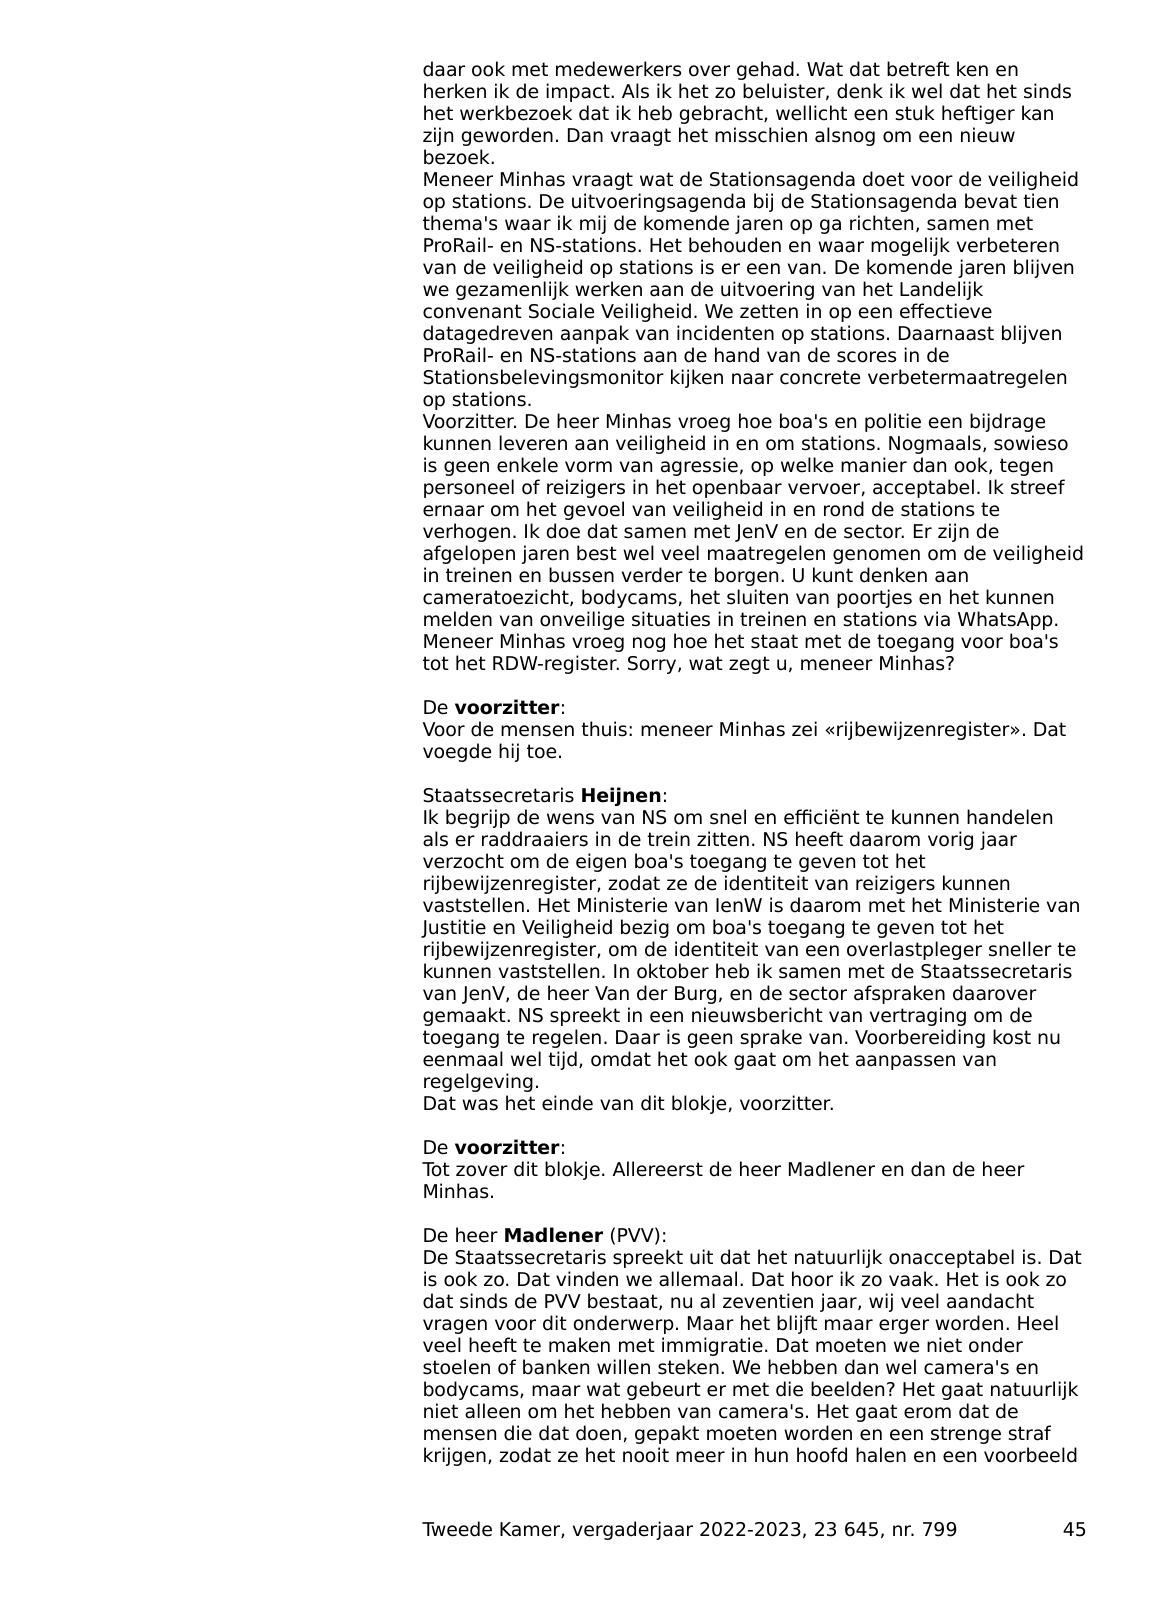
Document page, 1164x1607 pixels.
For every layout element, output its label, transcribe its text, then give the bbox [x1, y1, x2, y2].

text Meneer Minhas vraagt wat de Stationsagenda doet voor de veiligheid op stations. De uitvoeringsagenda bij de Stationsagenda bevat tien thema's waar ik mij de komende jaren op ga richten, samen met ProRail- en NS-stations. Het behouden en waar mogelijk verbeteren van de veiligheid op stations is er een van. De komende jaren blijven we gezamenlijk werken aan de uitvoering van het Landelijk convenant Sociale Veiligheid. We zetten in op een effectieve datagedreven aanpak van incidenten op stations. Daarnaast blijven ProRail- en NS-stations aan de hand van de scores in de Stationsbelevingsmonitor kijken naar concrete verbetermaatregelen op stations. [422, 169, 1087, 411]
text Meneer Minhas vroeg nog hoe het staat met de toegang voor boa's tot het RDW-register. Sorry, wat zegt u, meneer Minhas? [422, 631, 1087, 674]
text Tot zover dit blokje. Allereerst de heer Madlener en dan de heer Minhas. [422, 1159, 1087, 1203]
text Dat was het einde van dit blokje, voorzitter. [422, 1092, 1087, 1114]
text De voorzitter: [422, 1137, 1087, 1159]
text Staatssecretaris Heijnen: [422, 785, 1087, 807]
text Ik begrijp de wens van NS om snel en efficiënt te kunnen handelen als er raddraaiers in de trein zitten. NS heeft daarom vorig jaar verzocht om de eigen boa's toegang te geven tot het rijbewijzenregister, zodat ze de identiteit van reizigers kunnen vaststellen. Het Ministerie van IenW is daarom met het Ministerie van Justitie en Veiligheid bezig om boa's toegang te geven tot het rijbewijzenregister, om de identiteit van een overlastpleger sneller te kunnen vaststellen. In oktober heb ik samen met de Staatssecretaris van JenV, de heer Van der Burg, en de sector afspraken daarover gemaakt. NS spreekt in een nieuwsbericht van vertraging om de toegang te regelen. Daar is geen sprake van. Voorbereiding kost nu eenmaal wel tijd, omdat het ook gaat om het aanpassen van regelgeving. [422, 807, 1087, 1092]
text De heer Madlener (PVV): [422, 1225, 1087, 1247]
text De voorzitter: [422, 697, 1087, 719]
text De Staatssecretaris spreekt uit dat het natuurlijk onacceptabel is. Dat is ook zo. Dat vinden we allemaal. Dat hoor ik zo vaak. Het is ook zo dat sinds de PVV bestaat, nu al zeventien jaar, wij veel aandacht vragen voor dit onderwerp. Maar het blijft maar erger worden. Heel veel heeft te maken met immigratie. Dat moeten we niet onder stoelen of banken willen steken. We hebben dan wel camera's en bodycams, maar wat gebeurt er met die beelden? Het gaat natuurlijk niet alleen om het hebben van camera's. Het gaat erom dat de mensen die dat doen, gepakt moeten worden en een strenge straf krijgen, zodat ze het nooit meer in hun hoofd halen en een voorbeeld [422, 1247, 1087, 1467]
text daar ook met medewerkers over gehad. Wat dat betreft ken en herken ik de impact. Als ik het zo beluister, denk ik wel dat het sinds het werkbezoek dat ik heb gebracht, wellicht een stuk heftiger kan zijn geworden. Dan vraagt het misschien alsnog om een nieuw bezoek. [422, 59, 1087, 169]
text Voorzitter. De heer Minhas vroeg hoe boa's en politie een bijdrage kunnen leveren aan veiligheid in en om stations. Nogmaals, sowieso is geen enkele vorm van agressie, op welke manier dan ook, tegen personeel of reizigers in het openbaar vervoer, acceptabel. Ik streef ernaar om het gevoel van veiligheid in en rond de stations te verhogen. Ik doe dat samen met JenV en de sector. Er zijn de afgelopen jaren best wel veel maatregelen genomen om de veiligheid in treinen en bussen verder te borgen. U kunt denken aan cameratoezicht, bodycams, het sluiten van poortjes en het kunnen melden van onveilige situaties in treinen en stations via WhatsApp. [422, 411, 1087, 631]
text Voor de mensen thuis: meneer Minhas zei «rijbewijzenregister». Dat voegde hij toe. [422, 719, 1087, 763]
